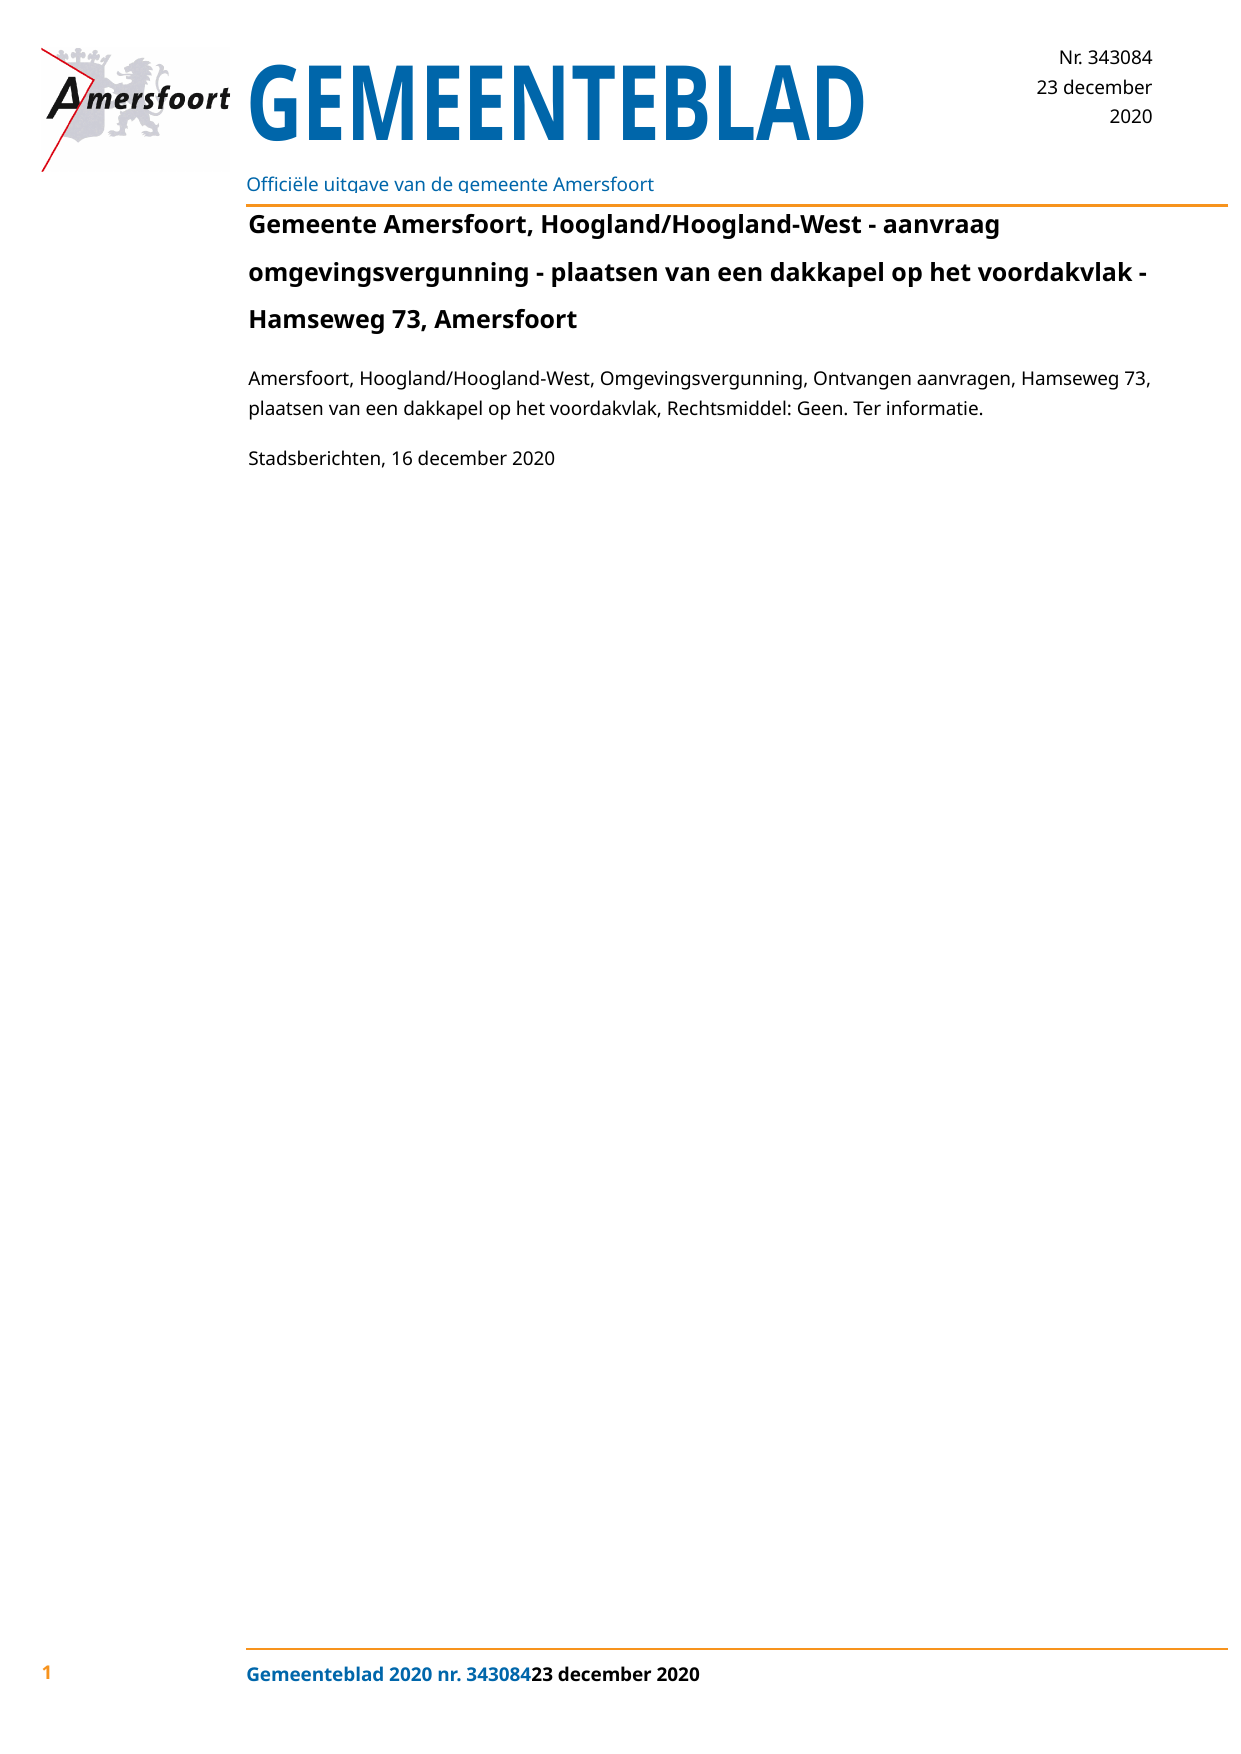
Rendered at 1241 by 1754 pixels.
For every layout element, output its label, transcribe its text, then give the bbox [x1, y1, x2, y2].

text Amersfoort, Hoogland/Hoogland-West, Omgevingsvergunning, Ontvangen aanvragen, Hamseweg 73, plaatsen van een dakkapel op het voordakvlak, Rechtsmiddel: Geen. Ter informatie. [248, 366, 1152, 421]
text Gemeente Amersfoort, Hoogland/Hoogland-West - aanvraag omgevingsvergunning - plaatsen van een dakkapel op het voordakvlak - Hamseweg 73, Amersfoort [248, 207, 1152, 336]
picture [41, 47, 231, 172]
text Stadsberichten, 16 december 2020 [248, 446, 1152, 471]
